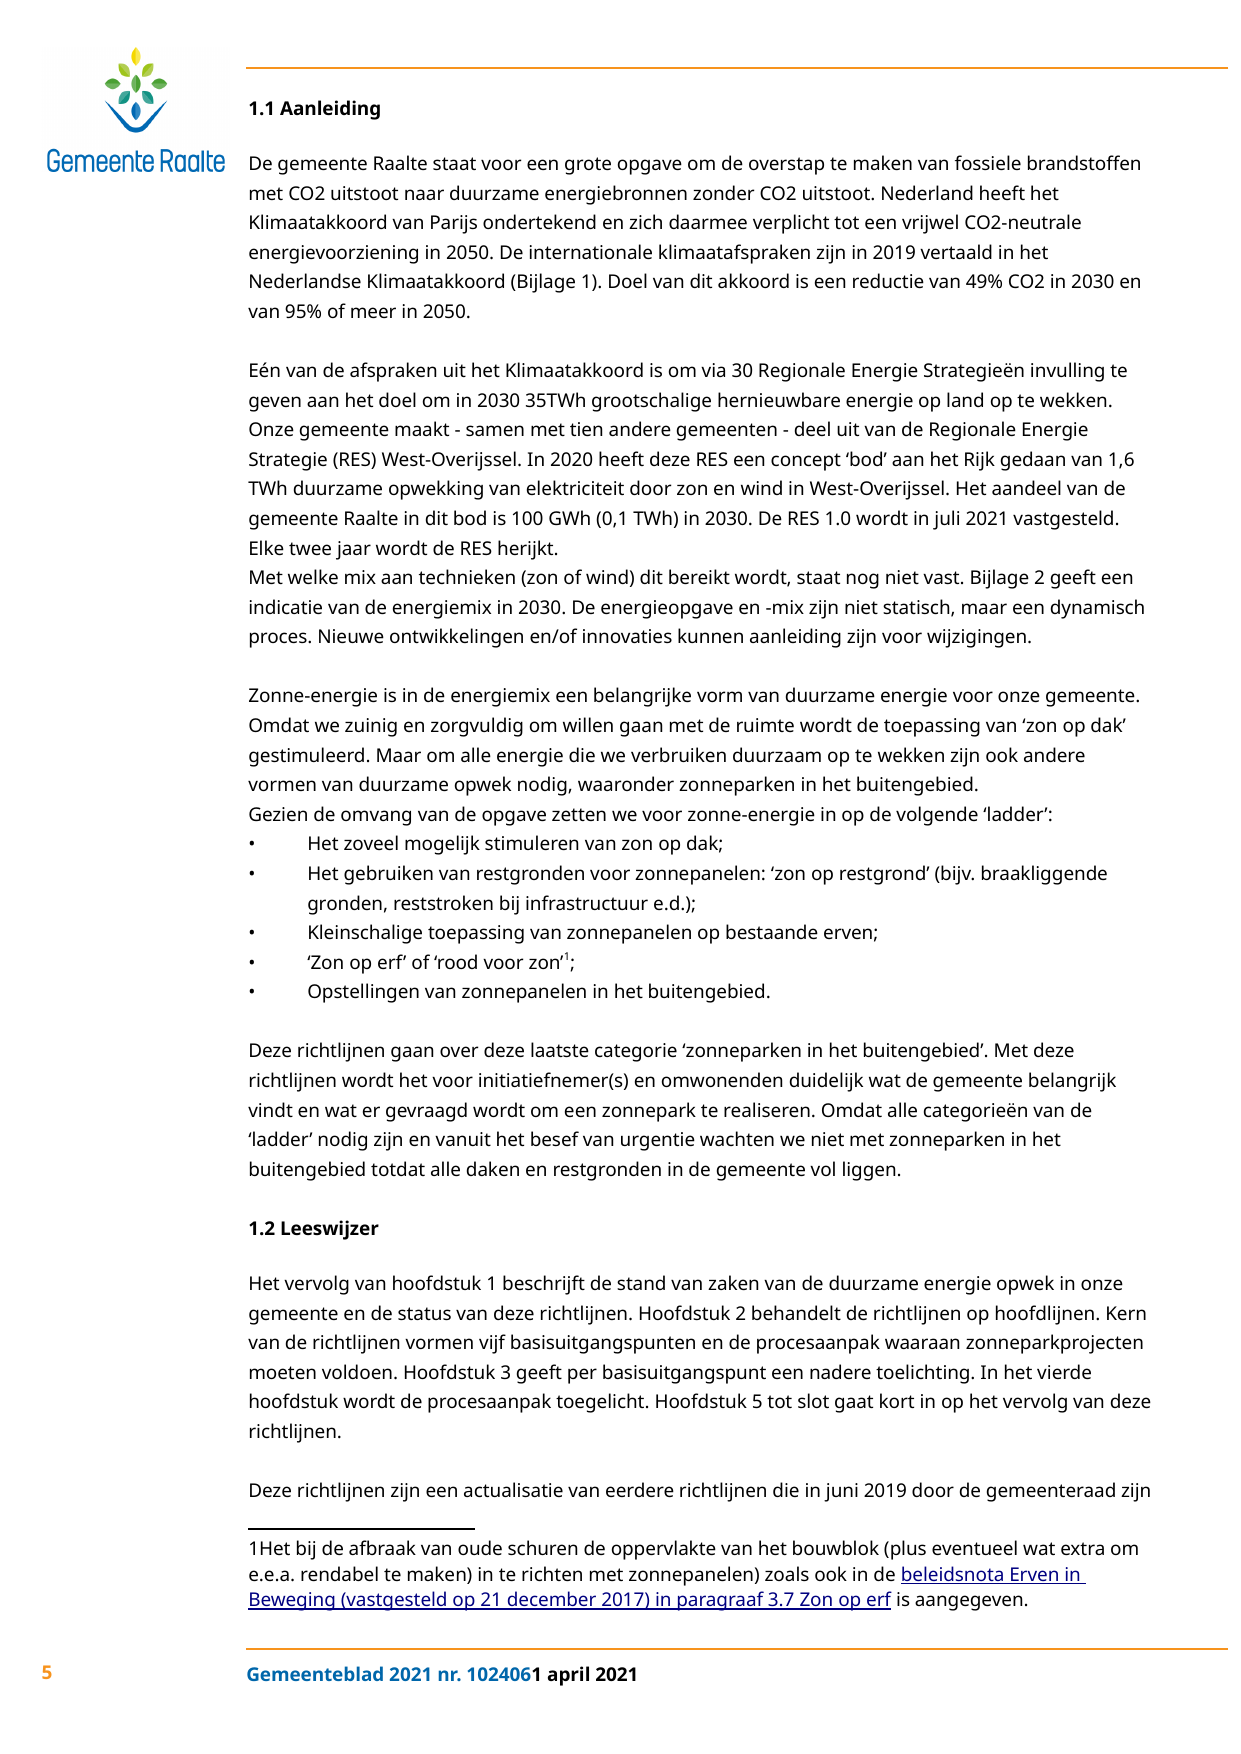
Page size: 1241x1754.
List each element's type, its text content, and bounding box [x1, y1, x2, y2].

picture [41, 47, 231, 172]
text Deze richtlijnen gaan over deze laatste categorie ‘zonneparken in het buitengebied’. Met deze richtlijnen wordt het voor initiatiefnemer(s) en omwonenden duidelijk wat de gemeente belangrijk vindt en wat er gevraagd wordt om een zonnepark te realiseren. Omdat alle categorieën van de ‘ladder’ nodig zijn en vanuit het besef van urgentie wachten we niet met zonneparken in het buitengebied totdat alle daken en restgronden in de gemeente vol liggen. [248, 1038, 1152, 1182]
text Eén van de afspraken uit het Klimaatakkoord is om via 30 Regionale Energie Strategieën invulling te geven aan het doel om in 2030 35TWh grootschalige hernieuwbare energie op land op te wekken. Onze gemeente maakt - samen met tien andere gemeenten - deel uit van de Regionale Energie Strategie (RES) West-Overijssel. In 2020 heeft deze RES een concept ‘bod’ aan het Rijk gedaan van 1,6 TWh duurzame opwekking van elektriciteit door zon en wind in West-Overijssel. Het aandeel van de gemeente Raalte in dit bod is 100 GWh (0,1 TWh) in 2030. De RES 1.0 wordt in juli 2021 vastgesteld. Elke twee jaar wordt de RES herijkt. [248, 357, 1152, 560]
text 1.1 Aanleiding [248, 95, 1152, 121]
list Het gebruiken van restgronden voor zonnepanelen: ‘zon op restgrond’ (bijv. braakliggende gronden, reststroken bij infrastructuur e.d.); [248, 860, 1152, 915]
text Zonne-energie is in de energiemix een belangrijke vorm van duurzame energie voor onze gemeente. Omdat we zuinig en zorgvuldig om willen gaan met de ruimte wordt de toepassing van ‘zon op dak’ gestimuleerd. Maar om alle energie die we verbruiken duurzaam op te wekken zijn ook andere vormen van duurzame opwek nodig, waaronder zonneparken in het buitengebied. [248, 683, 1152, 797]
list Kleinschalige toepassing van zonnepanelen op bestaande erven; [248, 919, 1152, 945]
text Gezien de omvang van de opgave zetten we voor zonne-energie in op de volgende ‘ladder’: [248, 801, 1152, 827]
text Met welke mix aan technieken (zon of wind) dit bereikt wordt, staat nog niet vast. Bijlage 2 geeft een indicatie van de energiemix in 2030. De energieopgave en -mix zijn niet statisch, maar een dynamisch proces. Nieuwe ontwikkelingen en/of innovaties kunnen aanleiding zijn voor wijzigingen. [248, 564, 1152, 649]
list Opstellingen van zonnepanelen in het buitengebied. [248, 978, 1152, 1004]
text Deze richtlijnen zijn een actualisatie van eerdere richtlijnen die in juni 2019 door de gemeenteraad zijn [248, 1477, 1152, 1503]
text Het vervolg van hoofdstuk 1 beschrijft de stand van zaken van de duurzame energie opwek in onze gemeente en de status van deze richtlijnen. Hoofdstuk 2 behandelt de richtlijnen op hoofdlijnen. Kern van de richtlijnen vormen vijf basisuitgangspunten en de procesaanpak waaraan zonneparkprojecten moeten voldoen. Hoofdstuk 3 geeft per basisuitgangspunt een nadere toelichting. In het vierde hoofdstuk wordt de procesaanpak toegelicht. Hoofdstuk 5 tot slot gaat kort in op het vervolg van deze richtlijnen. [248, 1270, 1152, 1444]
list Het zoveel mogelijk stimuleren van zon op dak; [248, 831, 1152, 856]
list ‘Zon op erf’ of ‘rood voor zon’; [248, 949, 1152, 974]
text De gemeente Raalte staat voor een grote opgave om de overstap te maken van fossiele brandstoffen met CO2 uitstoot naar duurzame energiebronnen zonder CO2 uitstoot. Nederland heeft het Klimaatakkoord van Parijs ondertekend en zich daarmee verplicht tot een vrijwel CO2-neutrale energievoorziening in 2050. De internationale klimaatafspraken zijn in 2019 vertaald in het Nederlandse Klimaatakkoord (Bijlage 1). Doel van dit akkoord is een reductie van 49% CO2 in 2030 en van 95% of meer in 2050. [248, 150, 1152, 324]
list Het bij de afbraak van oude schuren de oppervlakte van het bouwblok (plus eventueel wat extra om e.e.a. rendabel te maken) in te richten met zonnepanelen) zoals ook in de beleidsnota Erven in Beweging (vastgesteld op 21 december 2017) in paragraaf 3.7 Zon op erf is aangegeven. [248, 1535, 1152, 1612]
text 1.2 Leeswijzer [248, 1215, 1152, 1241]
